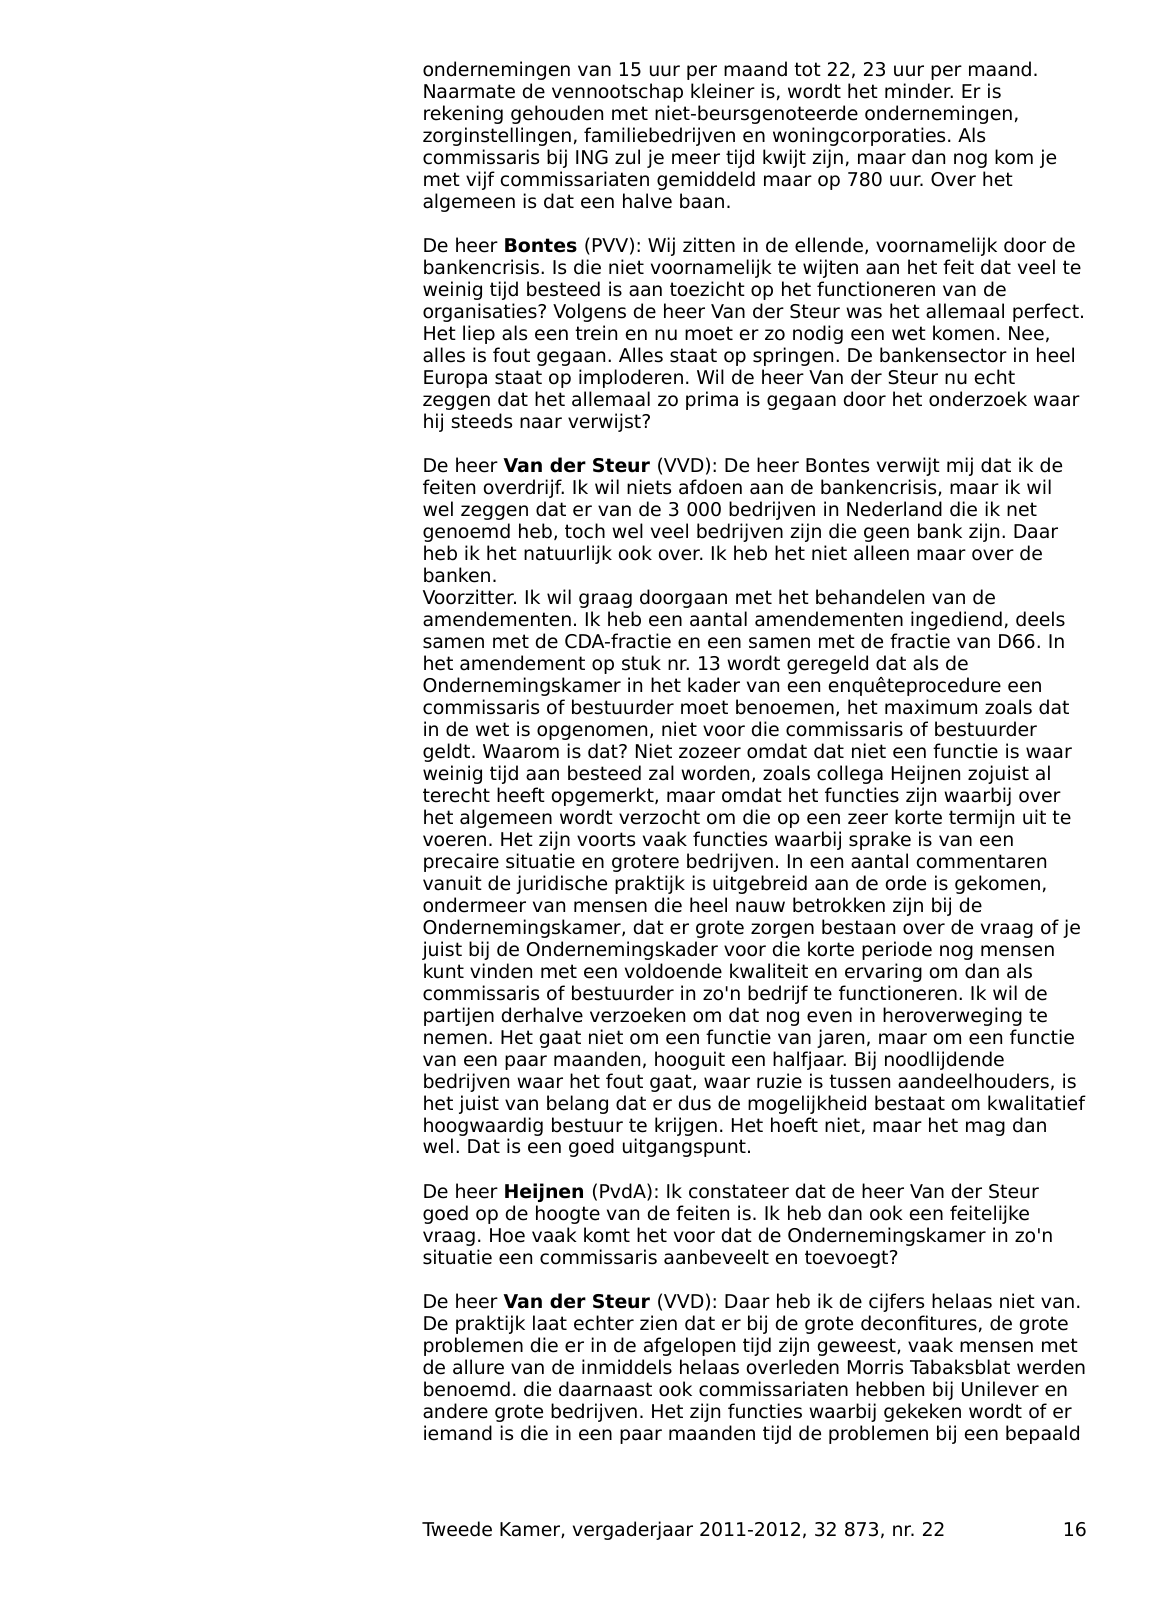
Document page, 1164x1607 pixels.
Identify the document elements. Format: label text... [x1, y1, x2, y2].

text De heer Bontes (PVV): Wij zitten in de ellende, voornamelijk door de bankencrisis. Is die niet voornamelijk te wijten aan het feit dat veel te weinig tijd besteed is aan toezicht op het functioneren van de organisaties? Volgens de heer Van der Steur was het allemaal perfect. Het liep als een trein en nu moet er zo nodig een wet komen. Nee, alles is fout gegaan. Alles staat op springen. De bankensector in heel Europa staat op imploderen. Wil de heer Van der Steur nu echt zeggen dat het allemaal zo prima is gegaan door het onderzoek waar hij steeds naar verwijst? [422, 235, 1087, 433]
text ondernemingen van 15 uur per maand tot 22, 23 uur per maand. Naarmate de vennootschap kleiner is, wordt het minder. Er is rekening gehouden met niet-beursgenoteerde ondernemingen, zorginstellingen, familiebedrijven en woningcorporaties. Als commissaris bij ING zul je meer tijd kwijt zijn, maar dan nog kom je met vijf commissariaten gemiddeld maar op 780 uur. Over het algemeen is dat een halve baan. [422, 59, 1087, 213]
text Voorzitter. Ik wil graag doorgaan met het behandelen van de amendementen. Ik heb een aantal amendementen ingediend, deels samen met de CDA-fractie en een samen met de fractie van D66. In het amendement op stuk nr. 13 wordt geregeld dat als de Ondernemingskamer in het kader van een enquêteprocedure een commissaris of bestuurder moet benoemen, het maximum zoals dat in de wet is opgenomen, niet voor die commissaris of bestuurder geldt. Waarom is dat? Niet zozeer omdat dat niet een functie is waar weinig tijd aan besteed zal worden, zoals collega Heijnen zojuist al terecht heeft opgemerkt, maar omdat het functies zijn waarbij over het algemeen wordt verzocht om die op een zeer korte termijn uit te voeren. Het zijn voorts vaak functies waarbij sprake is van een precaire situatie en grotere bedrijven. In een aantal commentaren vanuit de juridische praktijk is uitgebreid aan de orde is gekomen, ondermeer van mensen die heel nauw betrokken zijn bij de Ondernemingskamer, dat er grote zorgen bestaan over de vraag of je juist bij de Ondernemingskader voor die korte periode nog mensen kunt vinden met een voldoende kwaliteit en ervaring om dan als commissaris of bestuurder in zo'n bedrijf te functioneren. Ik wil de partijen derhalve verzoeken om dat nog even in heroverweging te nemen. Het gaat niet om een functie van jaren, maar om een functie van een paar maanden, hooguit een halfjaar. Bij noodlijdende bedrijven waar het fout gaat, waar ruzie is tussen aandeelhouders, is het juist van belang dat er dus de mogelijkheid bestaat om kwalitatief hoogwaardig bestuur te krijgen. Het hoeft niet, maar het mag dan wel. Dat is een goed uitgangspunt. [422, 587, 1087, 1158]
text De heer Van der Steur (VVD): De heer Bontes verwijt mij dat ik de feiten overdrijf. Ik wil niets afdoen aan de bankencrisis, maar ik wil wel zeggen dat er van de 3 000 bedrijven in Nederland die ik net genoemd heb, toch wel veel bedrijven zijn die geen bank zijn. Daar heb ik het natuurlijk ook over. Ik heb het niet alleen maar over de banken. [422, 455, 1087, 587]
text De heer Heijnen (PvdA): Ik constateer dat de heer Van der Steur goed op de hoogte van de feiten is. Ik heb dan ook een feitelijke vraag. Hoe vaak komt het voor dat de Ondernemingskamer in zo'n situatie een commissaris aanbeveelt en toevoegt? [422, 1181, 1087, 1268]
text De heer Van der Steur (VVD): Daar heb ik de cijfers helaas niet van. De praktijk laat echter zien dat er bij de grote deconfitures, de grote problemen die er in de afgelopen tijd zijn geweest, vaak mensen met de allure van de inmiddels helaas overleden Morris Tabaksblat werden benoemd. die daarnaast ook commissariaten hebben bij Unilever en andere grote bedrijven. Het zijn functies waarbij gekeken wordt of er iemand is die in een paar maanden tijd de problemen bij een bepaald [422, 1291, 1087, 1444]
